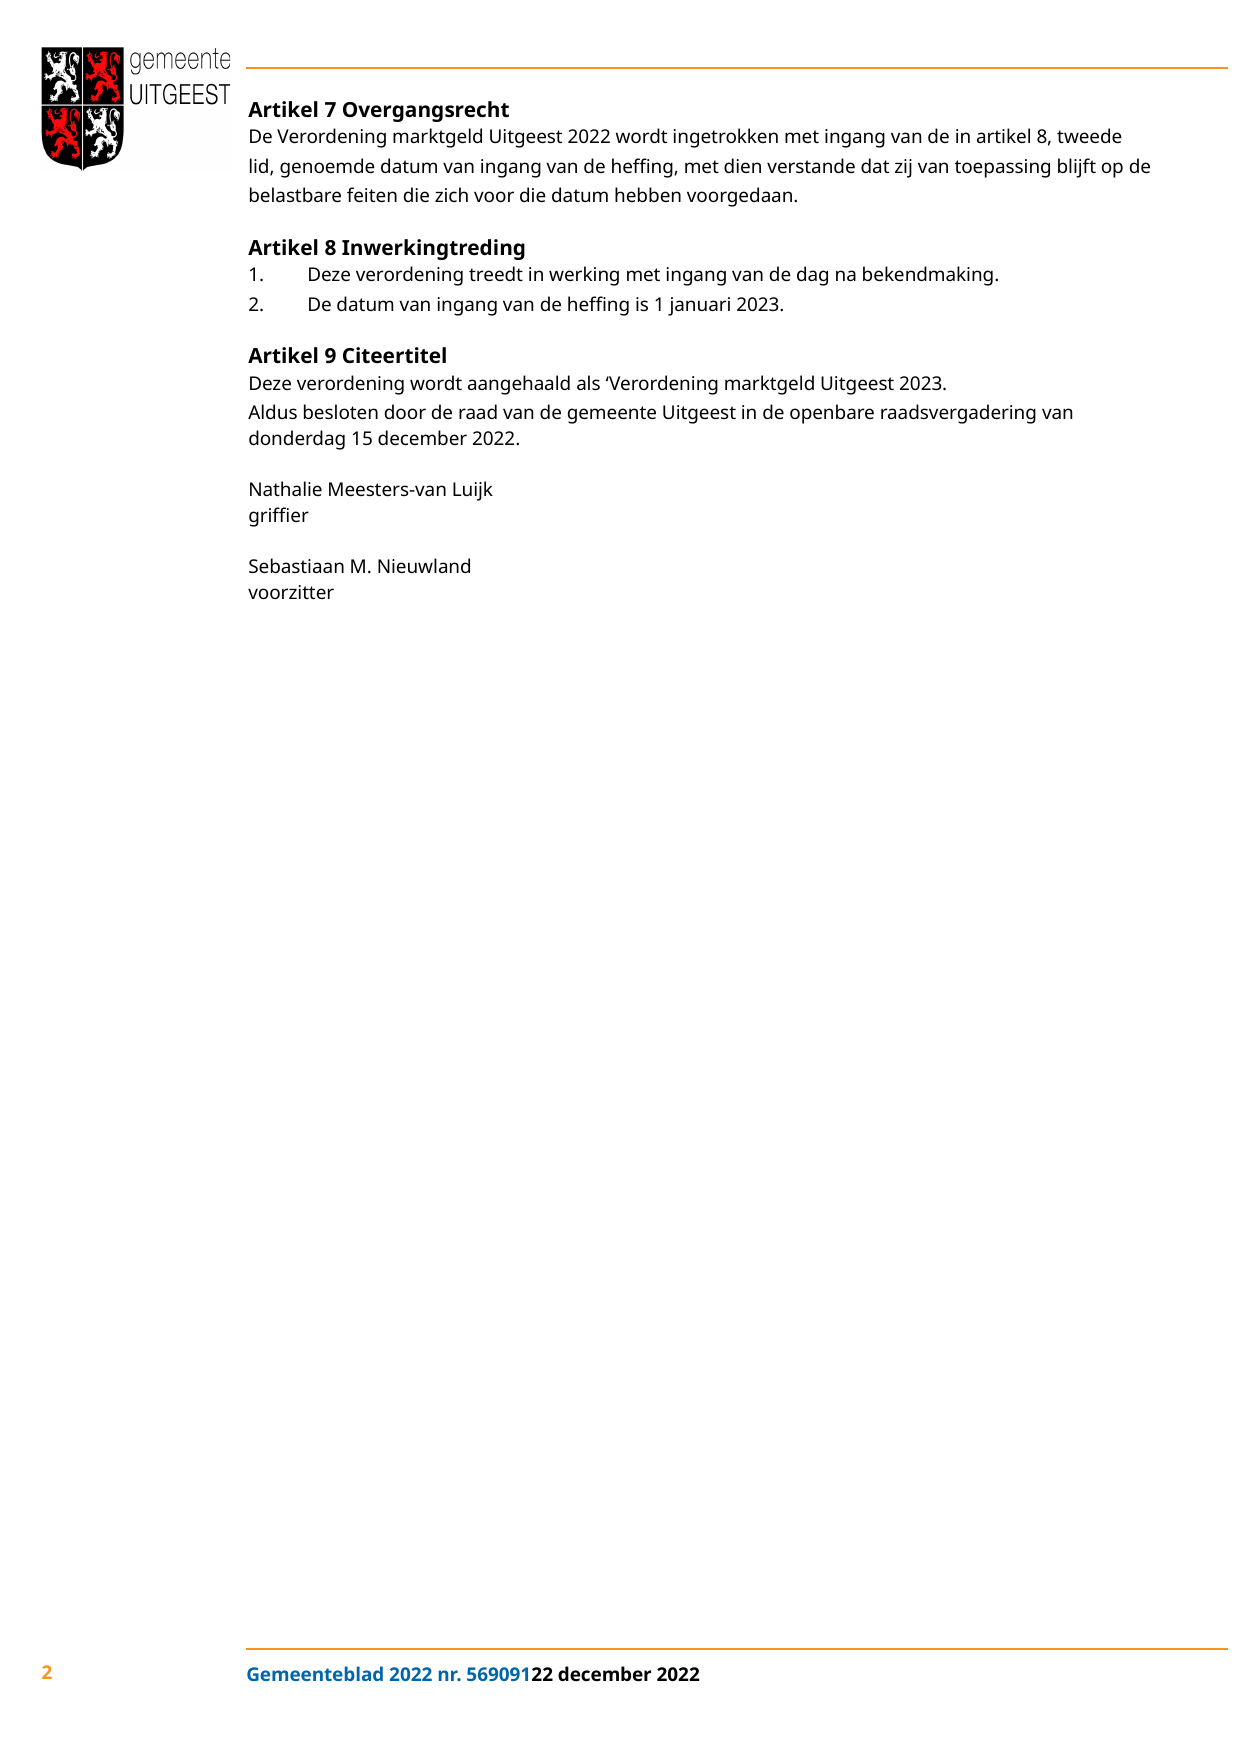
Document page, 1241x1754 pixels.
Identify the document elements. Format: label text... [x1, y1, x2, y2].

text Artikel 8 Inwerkingtreding [248, 233, 1152, 261]
list Deze verordening treedt in werking met ingang van de dag na bekendmaking. [248, 261, 1152, 287]
text De Verordening marktgeld Uitgeest 2022 wordt ingetrokken met ingang van de in artikel 8, tweede lid, genoemde datum van ingang van de heffing, met dien verstande dat zij van toepassing blijft op de belastbare feiten die zich voor die datum hebben voorgedaan. [248, 123, 1152, 208]
text Nathalie Meesters-van Luijk [248, 476, 1152, 502]
text griffier [248, 502, 1152, 528]
picture [41, 47, 231, 172]
text Aldus besloten door de raad van de gemeente Uitgeest in de openbare raadsvergadering van donderdag 15 december 2022. [248, 399, 1152, 451]
text voorzitter [248, 579, 1152, 605]
text Sebastiaan M. Nieuwland [248, 554, 1152, 579]
text Deze verordening wordt aangehaald als ‘Verordening marktgeld Uitgeest 2023. [248, 370, 1152, 395]
list De datum van ingang van de heffing is 1 januari 2023. [248, 291, 1152, 317]
text Artikel 7 Overgangsrecht [248, 95, 1152, 123]
text Artikel 9 Citeertitel [248, 341, 1152, 370]
